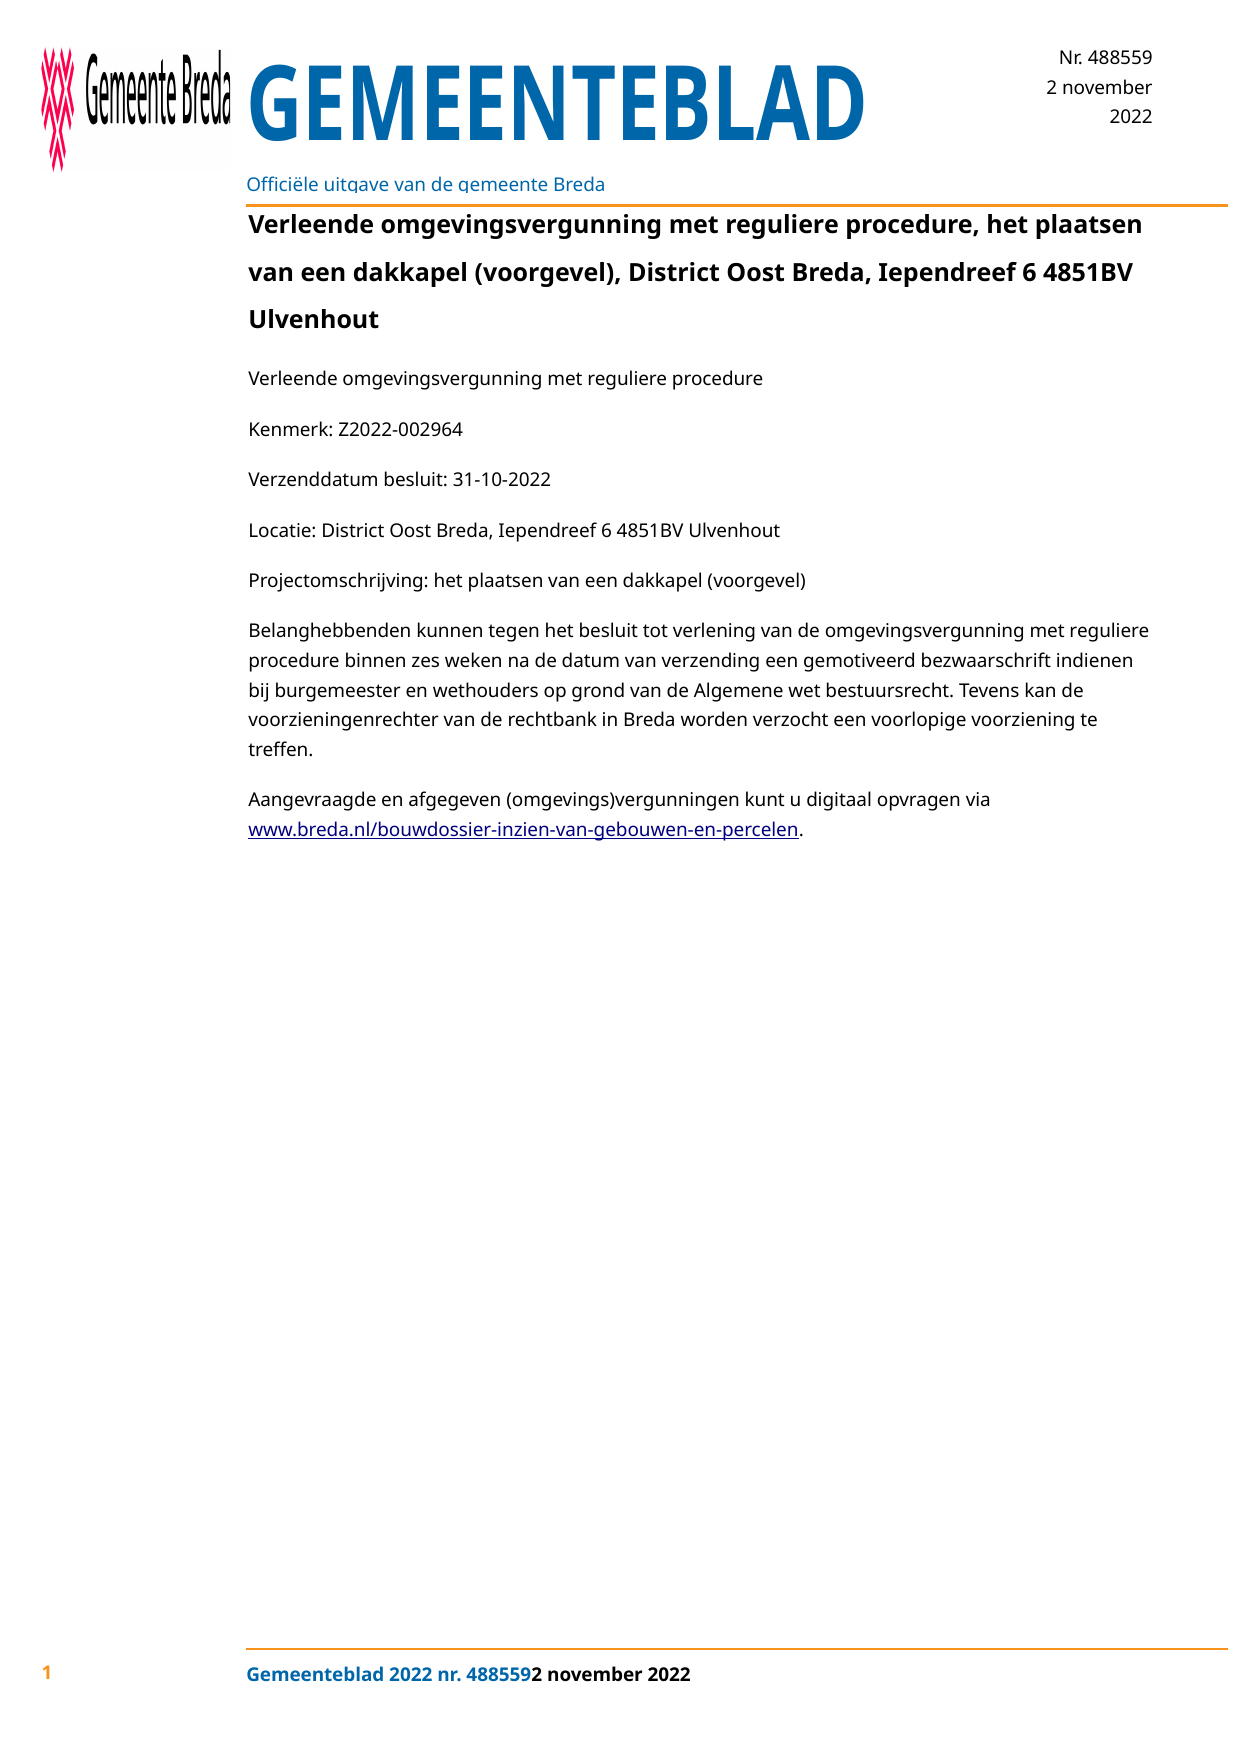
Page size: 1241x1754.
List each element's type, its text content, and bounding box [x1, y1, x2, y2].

text Belanghebbenden kunnen tegen het besluit tot verlening van de omgevingsvergunning met reguliere procedure binnen zes weken na de datum van verzending een gemotiveerd bezwaarschrift indienen bij burgemeester en wethouders op grond van de Algemene wet bestuursrecht. Tevens kan de voorzieningenrechter van de rechtbank in Breda worden verzocht een voorlopige voorziening te treffen. [248, 618, 1152, 762]
picture [41, 47, 231, 172]
text Verleende omgevingsvergunning met reguliere procedure [248, 366, 1152, 391]
text Projectomschrijving: het plaatsen van een dakkapel (voorgevel) [248, 567, 1152, 593]
text Kenmerk: Z2022-002964 [248, 416, 1152, 442]
text Verleende omgevingsvergunning met reguliere procedure, het plaatsen van een dakkapel (voorgevel), District Oost Breda, Iependreef 6 4851BV Ulvenhout [248, 207, 1152, 336]
text Verzenddatum besluit: 31-10-2022 [248, 466, 1152, 492]
text Aangevraagde en afgegeven (omgevings)vergunningen kunt u digitaal opvragen via www.breda.nl/bouwdossier-inzien-van-gebouwen-en-percelen. [248, 786, 1152, 842]
text Locatie: District Oost Breda, Iependreef 6 4851BV Ulvenhout [248, 517, 1152, 542]
